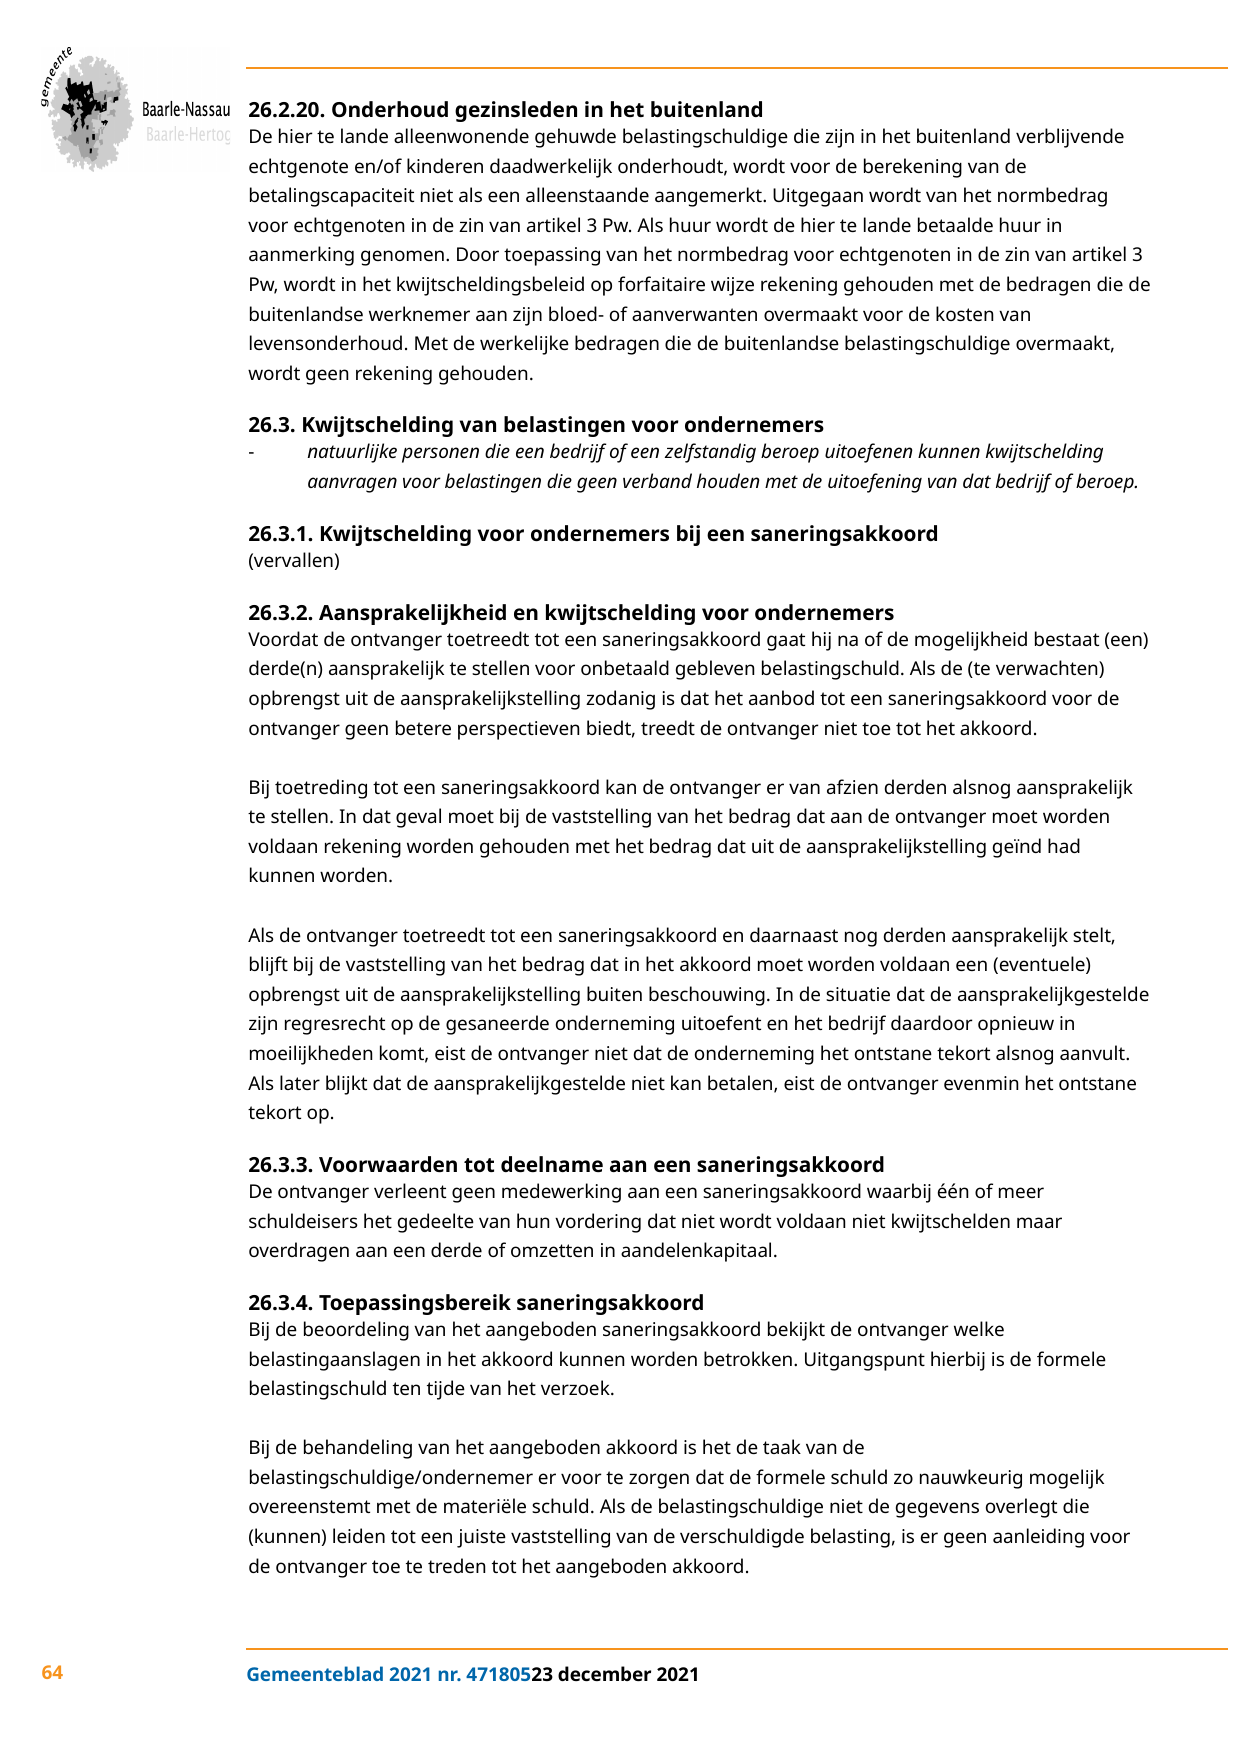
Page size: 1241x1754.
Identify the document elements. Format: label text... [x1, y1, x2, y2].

text Bij de behandeling van het aangeboden akkoord is het de taak van de belastingschuldige/ondernemer er voor te zorgen dat de formele schuld zo nauwkeurig mogelijk overeenstemt met de materiële schuld. Als de belastingschuldige niet de gegevens overlegt die (kunnen) leiden tot een juiste vaststelling van de verschuldigde belasting, is er geen aanleiding voor de ontvanger toe te treden tot het aangeboden akkoord. [248, 1434, 1152, 1579]
text 26.3. Kwijtschelding van belastingen voor ondernemers [248, 410, 1152, 439]
list natuurlijke personen die een bedrijf of een zelfstandig beroep uitoefenen kunnen kwijtschelding aanvragen voor belastingen die geen verband houden met de uitoefening van dat bedrijf of beroep. [248, 439, 1152, 494]
text Bij de beoordeling van het aangeboden saneringsakkoord bekijkt de ontvanger welke belastingaanslagen in het akkoord kunnen worden betrokken. Uitgangspunt hierbij is de formele belastingschuld ten tijde van het verzoek. [248, 1316, 1152, 1401]
text De hier te lande alleenwonende gehuwde belastingschuldige die zijn in het buitenland verblijvende echtgenote en/of kinderen daadwerkelijk onderhoudt, wordt voor de berekening van de betalingscapaciteit niet als een alleenstaande aangemerkt. Uitgegaan wordt van het normbedrag voor echtgenoten in de zin van artikel 3 Pw. Als huur wordt de hier te lande betaalde huur in aanmerking genomen. Door toepassing van het normbedrag voor echtgenoten in de zin van artikel 3 Pw, wordt in het kwijtscheldingsbeleid op forfaitaire wijze rekening gehouden met de bedragen die de buitenlandse werknemer aan zijn bloed- of aanverwanten overmaakt voor de kosten van levensonderhoud. Met de werkelijke bedragen die de buitenlandse belastingschuldige overmaakt, wordt geen rekening gehouden. [248, 123, 1152, 386]
text Voordat de ontvanger toetreedt tot een saneringsakkoord gaat hij na of de mogelijkheid bestaat (een) derde(n) aansprakelijk te stellen voor onbetaald gebleven belastingschuld. Als de (te verwachten) opbrengst uit de aansprakelijkstelling zodanig is dat het aanbod tot een saneringsakkoord voor de ontvanger geen betere perspectieven biedt, treedt de ontvanger niet toe tot het akkoord. [248, 626, 1152, 741]
text 26.3.3. Voorwaarden tot deelname aan een saneringsakkoord [248, 1150, 1152, 1178]
text Als de ontvanger toetreedt tot een saneringsakkoord en daarnaast nog derden aansprakelijk stelt, blijft bij de vaststelling van het bedrag dat in het akkoord moet worden voldaan een (eventuele) opbrengst uit de aansprakelijkstelling buiten beschouwing. In de situatie dat de aansprakelijkgestelde zijn regresrecht op de gesaneerde onderneming uitoefent en het bedrijf daardoor opnieuw in moeilijkheden komt, eist de ontvanger niet dat de onderneming het ontstane tekort alsnog aanvult. Als later blijkt dat de aansprakelijkgestelde niet kan betalen, eist de ontvanger evenmin het ontstane tekort op. [248, 922, 1152, 1125]
text 26.3.4. Toepassingsbereik saneringsakkoord [248, 1288, 1152, 1316]
text 26.3.1. Kwijtschelding voor ondernemers bij een saneringsakkoord [248, 519, 1152, 547]
text De ontvanger verleent geen medewerking aan een saneringsakkoord waarbij één of meer schuldeisers het gedeelte van hun vordering dat niet wordt voldaan niet kwijtschelden maar overdragen aan een derde of omzetten in aandelenkapitaal. [248, 1178, 1152, 1263]
text 26.2.20. Onderhoud gezinsleden in het buitenland [248, 95, 1152, 123]
text Bij toetreding tot een saneringsakkoord kan de ontvanger er van afzien derden alsnog aansprakelijk te stellen. In dat geval moet bij de vaststelling van het bedrag dat aan de ontvanger moet worden voldaan rekening worden gehouden met het bedrag dat uit de aansprakelijkstelling geïnd had kunnen worden. [248, 774, 1152, 888]
text 26.3.2. Aansprakelijkheid en kwijtschelding voor ondernemers [248, 598, 1152, 626]
text (vervallen) [248, 547, 1152, 573]
picture [41, 47, 231, 172]
